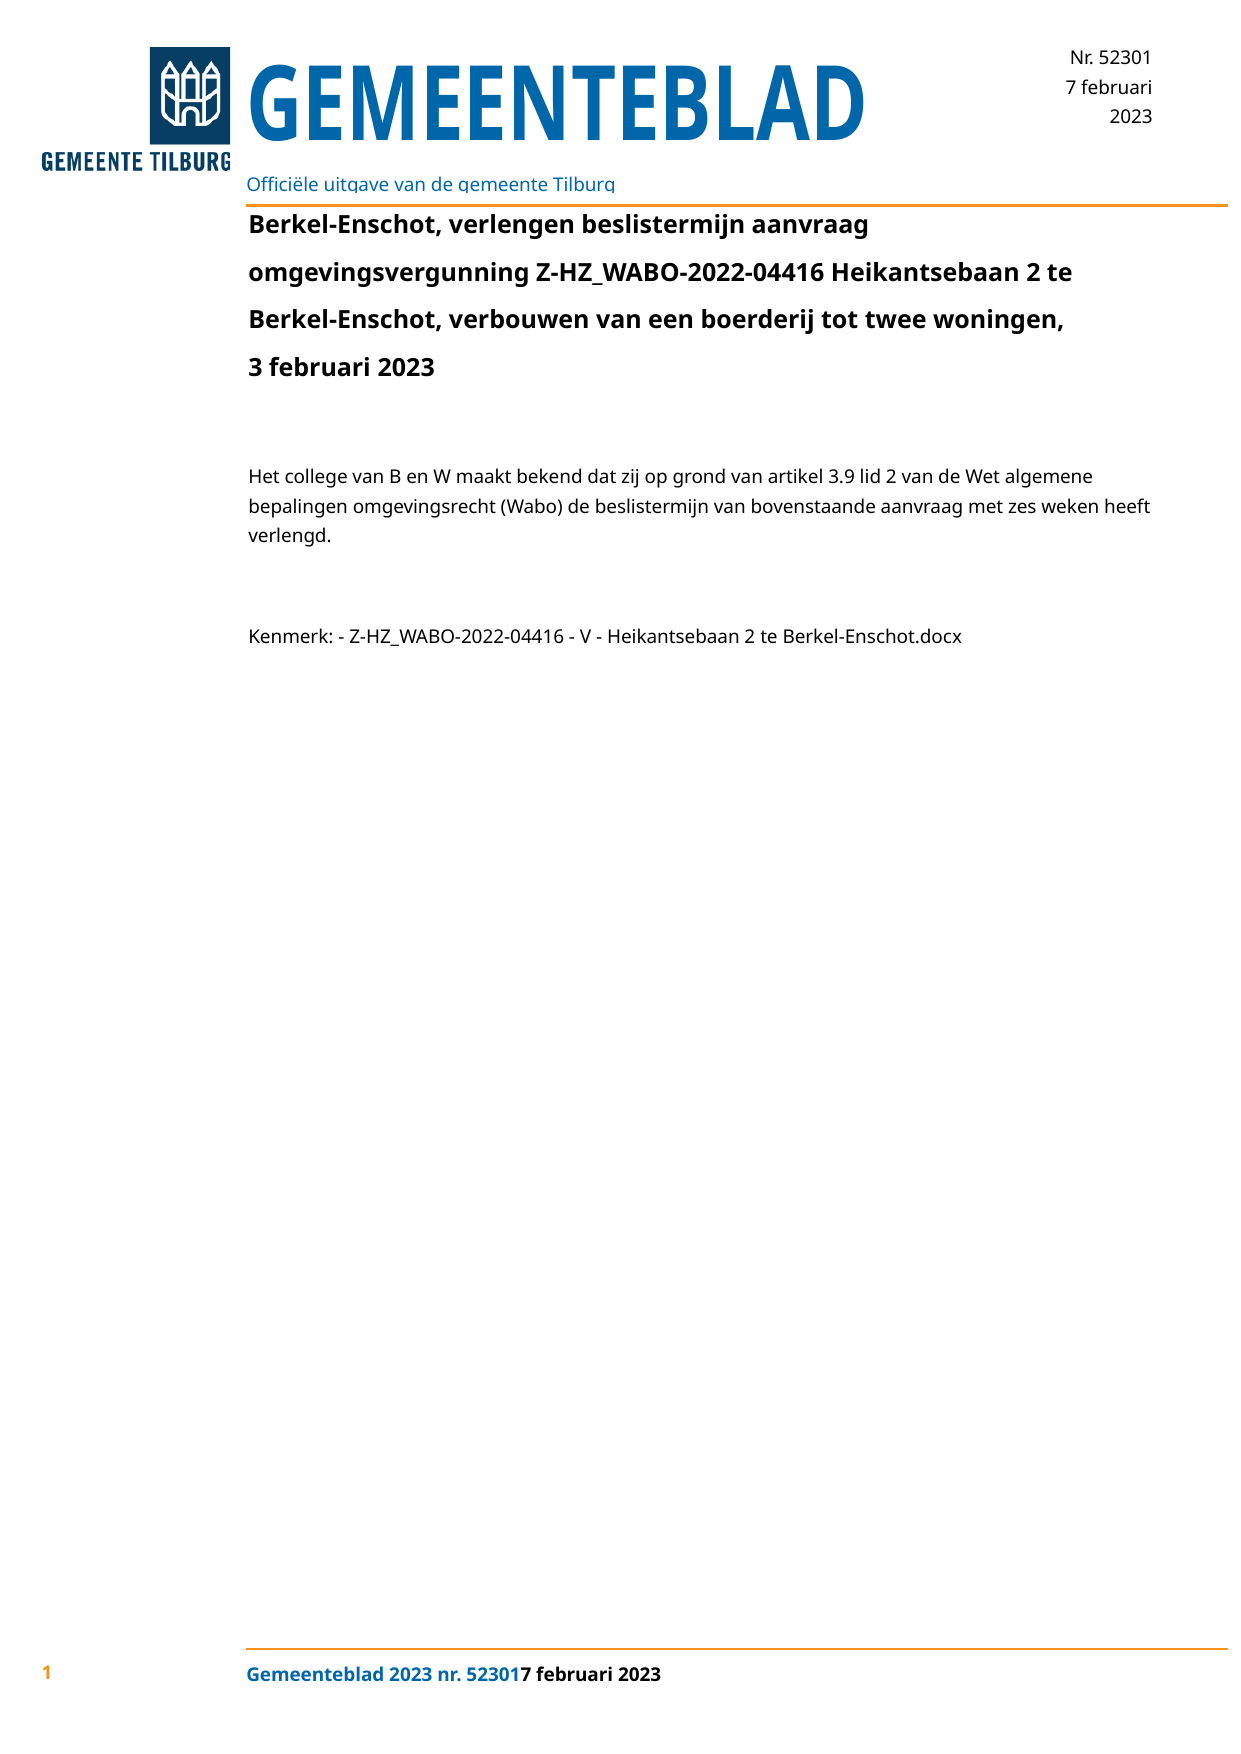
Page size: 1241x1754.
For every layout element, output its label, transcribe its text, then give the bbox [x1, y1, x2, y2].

text Kenmerk: - Z-HZ_WABO-2022-04416 - V - Heikantsebaan 2 te Berkel-Enschot.docx [248, 623, 1152, 649]
text Berkel-Enschot, verlengen beslistermijn aanvraag omgevingsvergunning Z-HZ_WABO-2022-04416 Heikantsebaan 2 te Berkel-Enschot, verbouwen van een boerderij tot twee woningen, 3 februari 2023 [248, 207, 1152, 384]
picture [41, 47, 231, 172]
text Het college van B en W maakt bekend dat zij op grond van artikel 3.9 lid 2 van de Wet algemene bepalingen omgevingsrecht (Wabo) de beslistermijn van bovenstaande aanvraag met zes weken heeft verlengd. [248, 463, 1152, 548]
